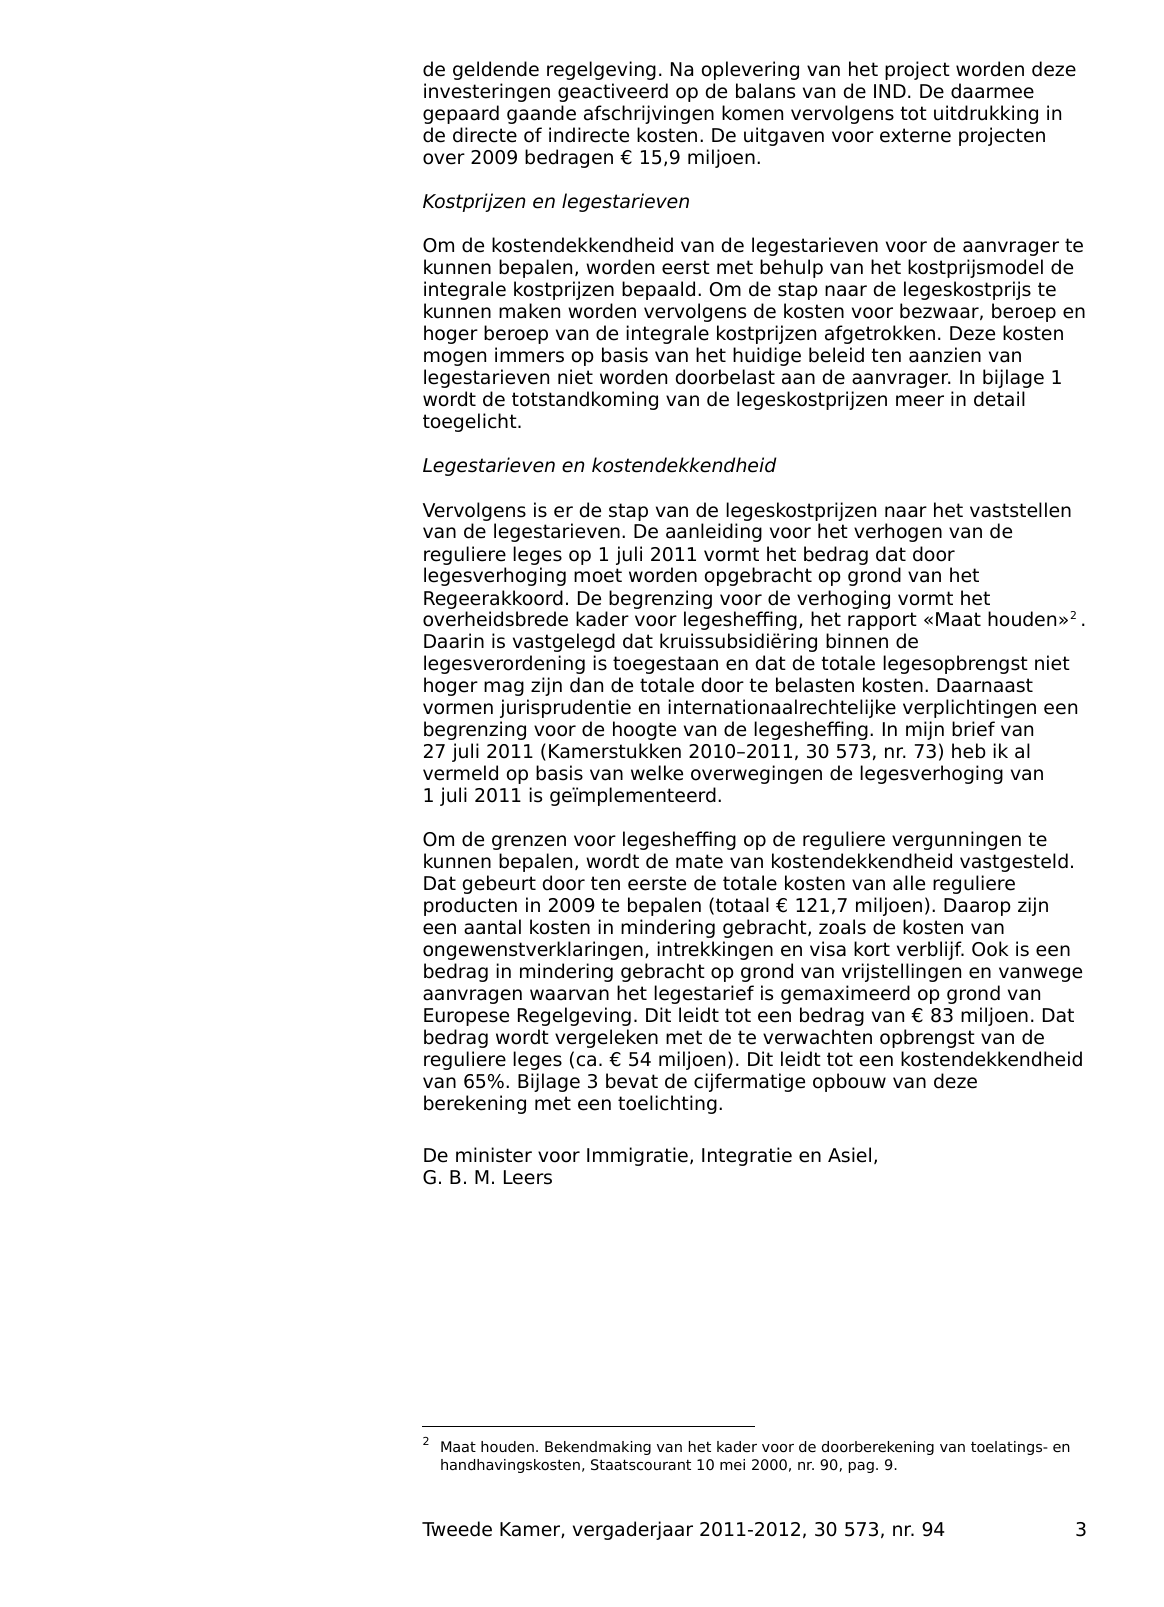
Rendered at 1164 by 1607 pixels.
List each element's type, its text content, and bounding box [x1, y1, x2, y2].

subtitle Legestarieven en kostendekkendheid [422, 455, 1087, 477]
text De minister voor Immigratie, Integratie en Asiel, G. B. M. Leers [422, 1145, 1087, 1189]
subtitle Kostprijzen en legestarieven [422, 191, 1087, 213]
text Om de kostendekkendheid van de legestarieven voor de aanvrager te kunnen bepalen, worden eerst met behulp van het kostprijsmodel de integrale kostprijzen bepaald. Om de stap naar de legeskostprijs te kunnen maken worden vervolgens de kosten voor bezwaar, beroep en hoger beroep van de integrale kostprijzen afgetrokken. Deze kosten mogen immers op basis van het huidige beleid ten aanzien van legestarieven niet worden doorbelast aan de aanvrager. In bijlage 1 wordt de totstandkoming van de legeskostprijzen meer in detail toegelicht. [422, 235, 1087, 433]
text Maat houden. Bekendmaking van het kader voor de doorberekening van toelatings- en handhavingskosten, Staatscourant 10 mei 2000, nr. 90, pag. 9. [422, 1435, 1087, 1474]
text Vervolgens is er de stap van de legeskostprijzen naar het vaststellen van de legestarieven. De aanleiding voor het verhogen van de reguliere leges op 1 juli 2011 vormt het bedrag dat door legesverhoging moet worden opgebracht op grond van het Regeerakkoord. De begrenzing voor de verhoging vormt het overheidsbrede kader voor legesheffing, het rapport «Maat houden». Daarin is vastgelegd dat kruissubsidiëring binnen de legesverordening is toegestaan en dat de totale legesopbrengst niet hoger mag zijn dan de totale door te belasten kosten. Daarnaast vormen jurisprudentie en internationaalrechtelijke verplichtingen een begrenzing voor de hoogte van de legesheffing. In mijn brief van 27 juli 2011 (Kamerstukken 2010–2011, 30 573, nr. 73) heb ik al vermeld op basis van welke overwegingen de legesverhoging van 1 juli 2011 is geïmplementeerd. [422, 499, 1087, 807]
text de geldende regelgeving. Na oplevering van het project worden deze investeringen geactiveerd op de balans van de IND. De daarmee gepaard gaande afschrijvingen komen vervolgens tot uitdrukking in de directe of indirecte kosten. De uitgaven voor externe projecten over 2009 bedragen € 15,9 miljoen. [422, 59, 1087, 169]
text Om de grenzen voor legesheffing op de reguliere vergunningen te kunnen bepalen, wordt de mate van kostendekkendheid vastgesteld. Dat gebeurt door ten eerste de totale kosten van alle reguliere producten in 2009 te bepalen (totaal € 121,7 miljoen). Daarop zijn een aantal kosten in mindering gebracht, zoals de kosten van ongewenstverklaringen, intrekkingen en visa kort verblijf. Ook is een bedrag in mindering gebracht op grond van vrijstellingen en vanwege aanvragen waarvan het legestarief is gemaximeerd op grond van Europese Regelgeving. Dit leidt tot een bedrag van € 83 miljoen. Dat bedrag wordt vergeleken met de te verwachten opbrengst van de reguliere leges (ca. € 54 miljoen). Dit leidt tot een kostendekkendheid van 65%. Bijlage 3 bevat de cijfermatige opbouw van deze berekening met een toelichting. [422, 829, 1087, 1115]
